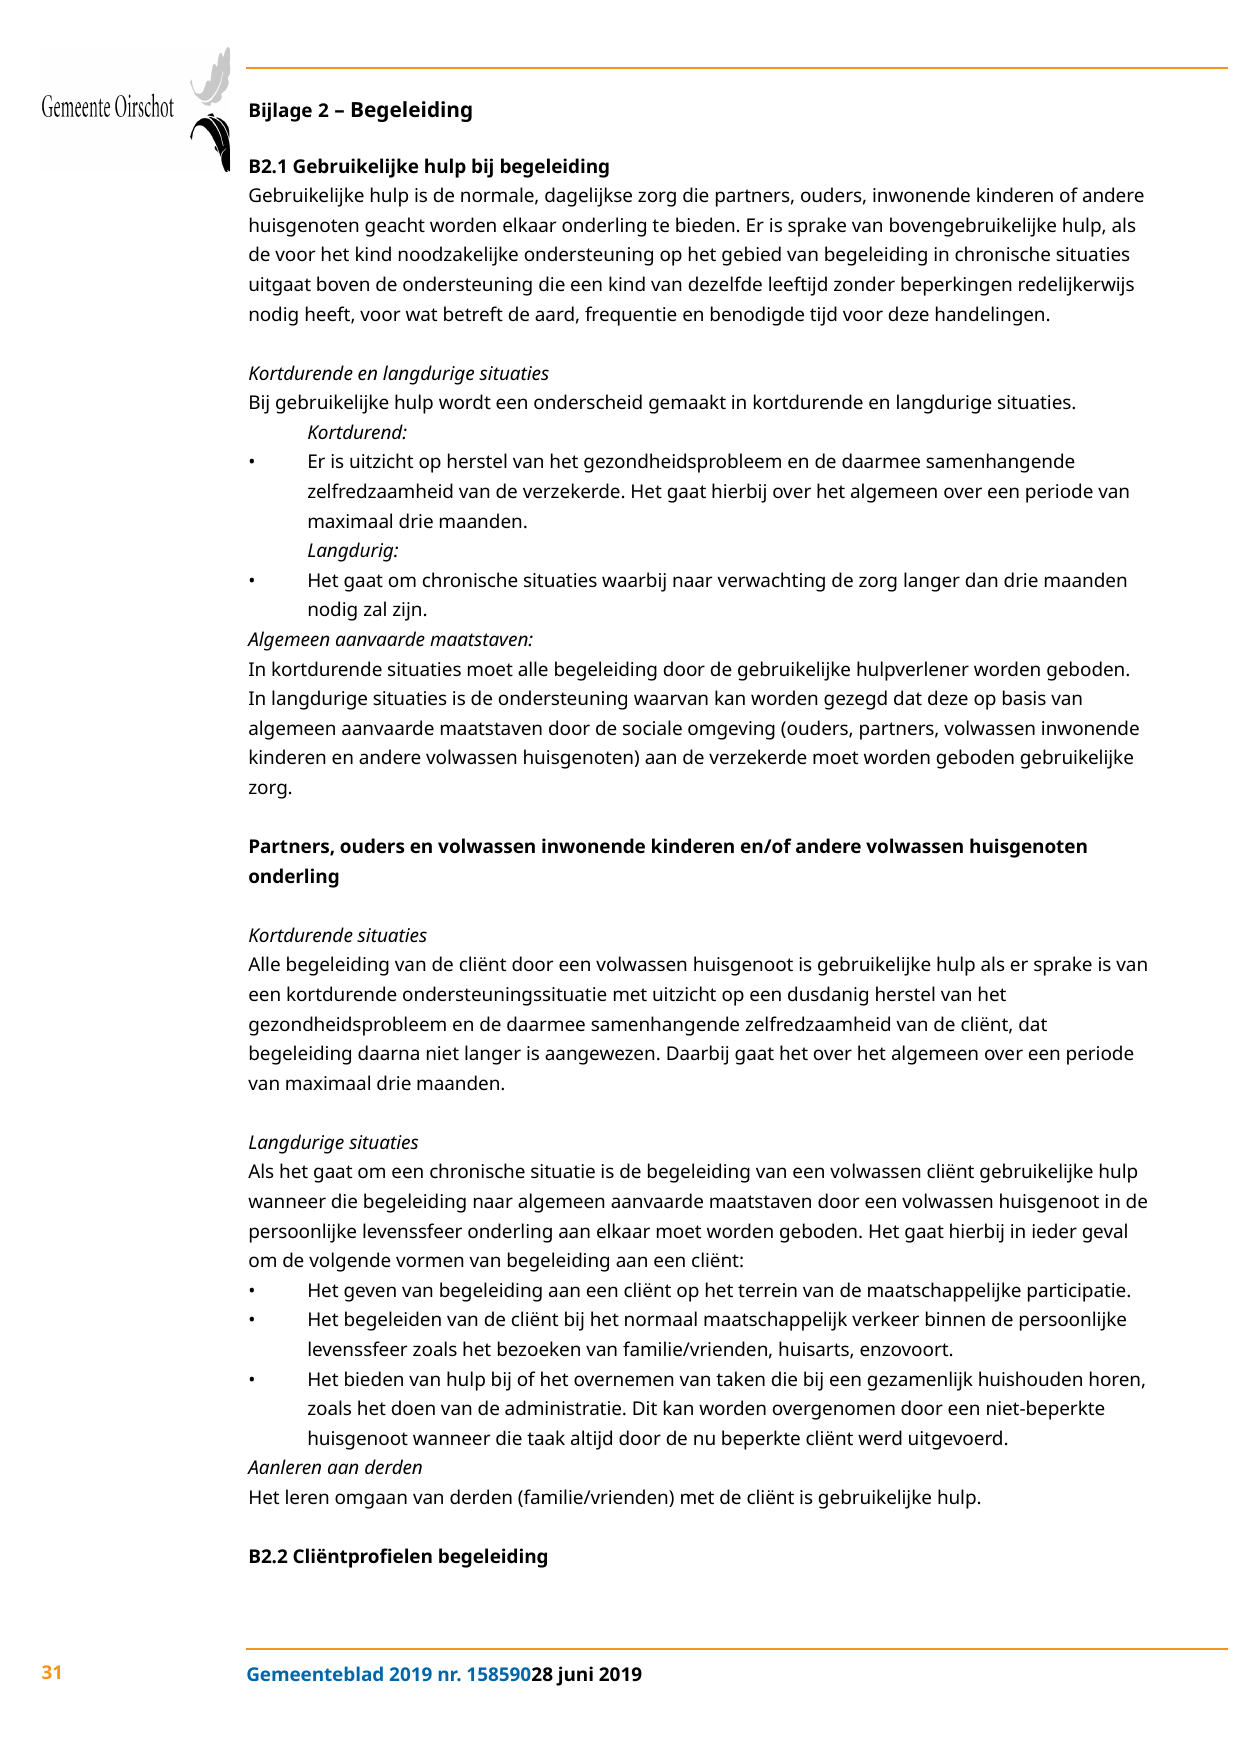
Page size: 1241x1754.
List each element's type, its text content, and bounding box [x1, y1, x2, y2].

text Kortdurende en langdurige situaties [248, 360, 1152, 386]
text Als het gaat om een chronische situatie is de begeleiding van een volwassen cliënt gebruikelijke hulp wanneer die begeleiding naar algemeen aanvaarde maatstaven door een volwassen huisgenoot in de persoonlijke levenssfeer onderling aan elkaar moet worden geboden. Het gaat hierbij in ieder geval om de volgende vormen van begeleiding aan een cliënt: [248, 1159, 1152, 1273]
list Het gaat om chronische situaties waarbij naar verwachting de zorg langer dan drie maanden nodig zal zijn. [248, 567, 1152, 622]
text Bij gebruikelijke hulp wordt een onderscheid gemaakt in kortdurende en langdurige situaties. [248, 389, 1152, 415]
text Kortdurende situaties [248, 922, 1152, 948]
text Aanleren aan derden [248, 1454, 1152, 1480]
text Alle begeleiding van de cliënt door een volwassen huisgenoot is gebruikelijke hulp als er sprake is van een kortdurende ondersteuningssituatie met uitzicht op een dusdanig herstel van het gezondheidsprobleem en de daarmee samenhangende zelfredzaamheid van de cliënt, dat begeleiding daarna niet langer is aangewezen. Daarbij gaat het over het algemeen over een periode van maximaal drie maanden. [248, 952, 1152, 1096]
list Het bieden van hulp bij of het overnemen van taken die bij een gezamenlijk huishouden horen, zoals het doen van de administratie. Dit kan worden overgenomen door een niet-beperkte huisgenoot wanneer die taak altijd door de nu beperkte cliënt werd uitgevoerd. [248, 1366, 1152, 1451]
text Bijlage 2 – Begeleiding [248, 95, 1152, 123]
list Het geven van begeleiding aan een cliënt op het terrein van de maatschappelijke participatie. [248, 1277, 1152, 1303]
text B2.1 Gebruikelijke hulp bij begeleiding [248, 153, 1152, 179]
list Langdurig: [248, 537, 1152, 563]
text In kortdurende situaties moet alle begeleiding door de gebruikelijke hulpverlener worden geboden. In langdurige situaties is de ondersteuning waarvan kan worden gezegd dat deze op basis van algemeen aanvaarde maatstaven door de sociale omgeving (ouders, partners, volwassen inwonende kinderen en andere volwassen huisgenoten) aan de verzekerde moet worden geboden gebruikelijke zorg. [248, 656, 1152, 800]
text B2.2 Cliëntprofielen begeleiding [248, 1543, 1152, 1569]
text Partners, ouders en volwassen inwonende kinderen en/of andere volwassen huisgenoten onderling [248, 833, 1152, 889]
list Kortdurend: [248, 419, 1152, 445]
list Het begeleiden van de cliënt bij het normaal maatschappelijk verkeer binnen de persoonlijke levenssfeer zoals het bezoeken van familie/vrienden, huisarts, enzovoort. [248, 1307, 1152, 1362]
text Het leren omgaan van derden (familie/vrienden) met de cliënt is gebruikelijke hulp. [248, 1484, 1152, 1510]
picture [41, 47, 231, 172]
text Algemeen aanvaarde maatstaven: [248, 626, 1152, 652]
text Gebruikelijke hulp is de normale, dagelijkse zorg die partners, ouders, inwonende kinderen of andere huisgenoten geacht worden elkaar onderling te bieden. Er is sprake van bovengebruikelijke hulp, als de voor het kind noodzakelijke ondersteuning op het gebied van begeleiding in chronische situaties uitgaat boven de ondersteuning die een kind van dezelfde leeftijd zonder beperkingen redelijkerwijs nodig heeft, voor wat betreft de aard, frequentie en benodigde tijd voor deze handelingen. [248, 182, 1152, 327]
list Er is uitzicht op herstel van het gezondheidsprobleem en de daarmee samenhangende zelfredzaamheid van de verzekerde. Het gaat hierbij over het algemeen over een periode van maximaal drie maanden. [248, 449, 1152, 534]
text Langdurige situaties [248, 1129, 1152, 1155]
